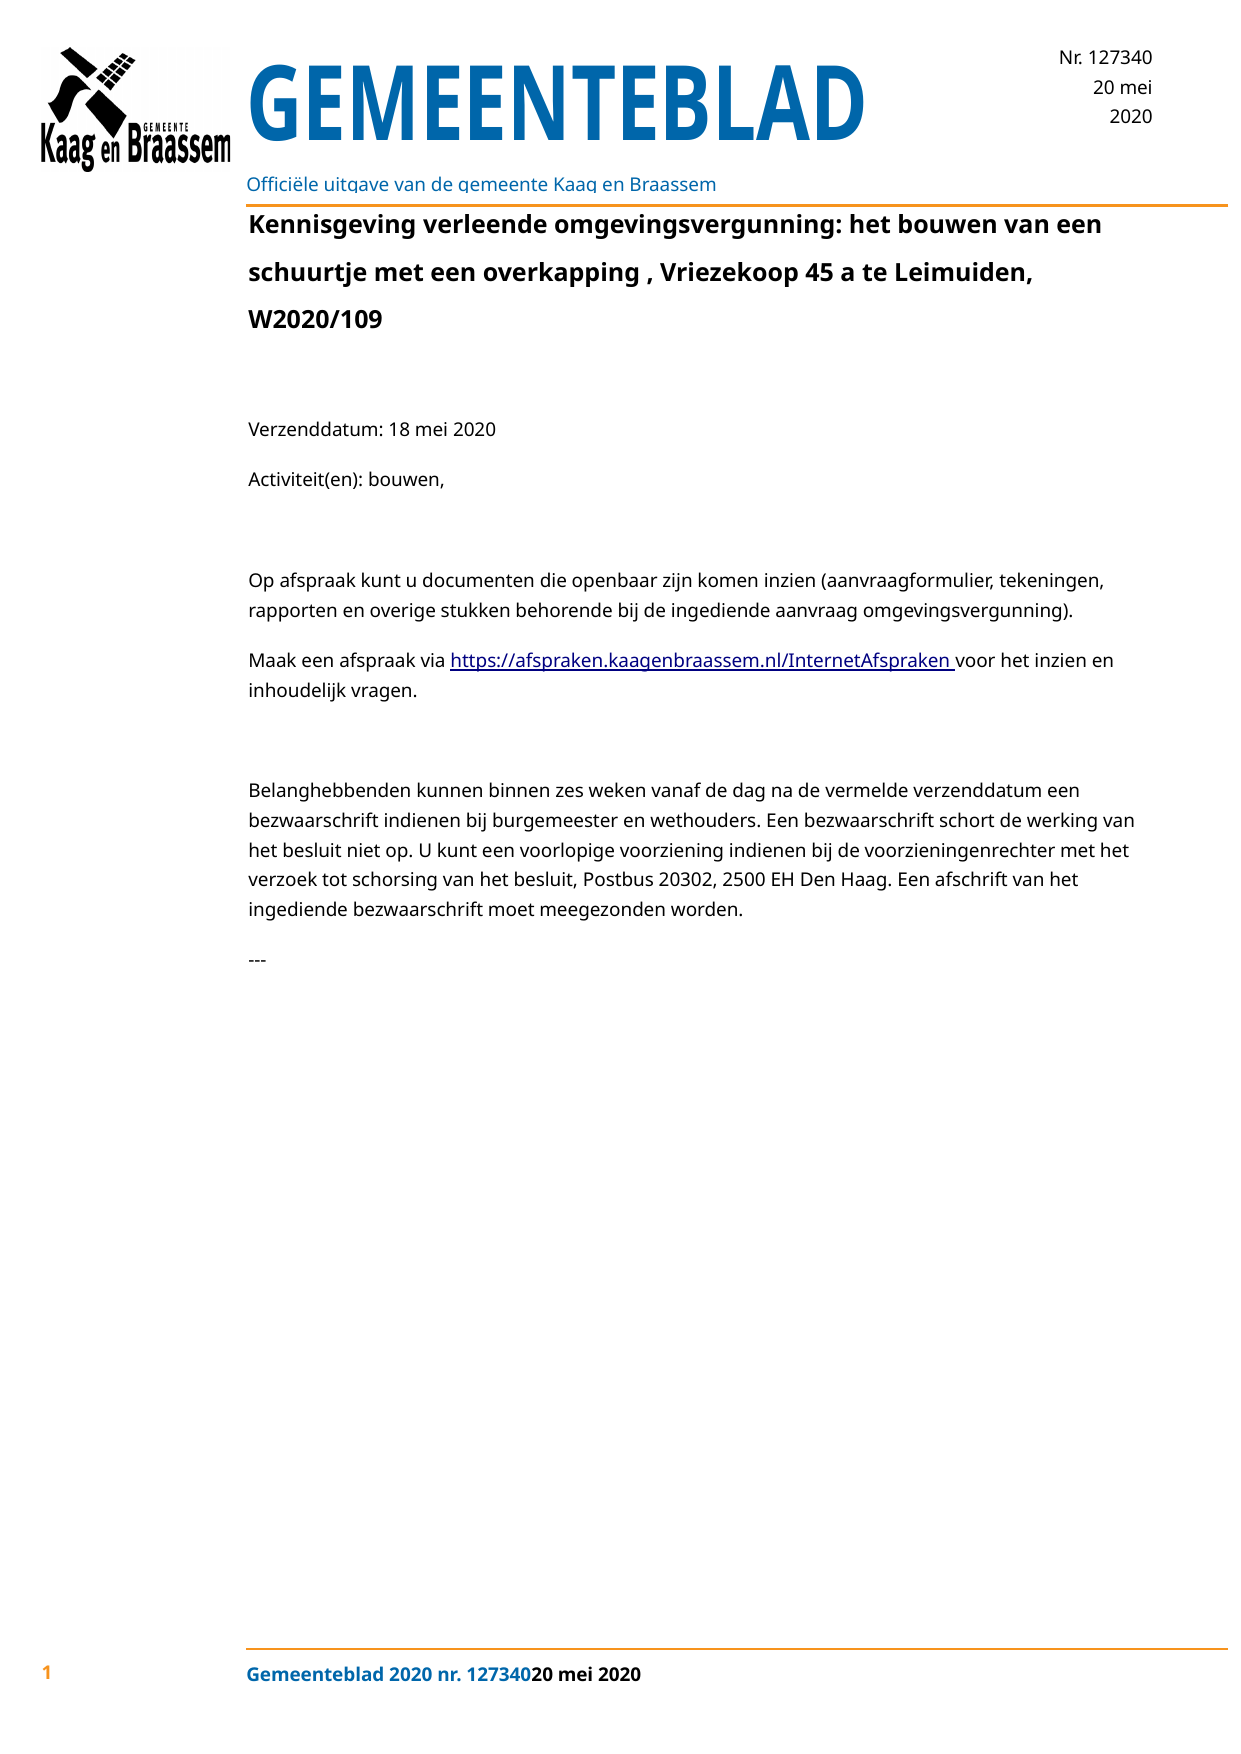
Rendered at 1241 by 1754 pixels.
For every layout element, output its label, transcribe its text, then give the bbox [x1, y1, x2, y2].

text Kennisgeving verleende omgevingsvergunning: het bouwen van een schuurtje met een overkapping , Vriezekoop 45 a te Leimuiden, W2020/109 [248, 207, 1152, 336]
text Activiteit(en): bouwen, [248, 466, 1152, 492]
text Maak een afspraak via https://afspraken.kaagenbraassem.nl/InternetAfspraken voor het inzien en inhoudelijk vragen. [248, 647, 1152, 702]
text Op afspraak kunt u documenten die openbaar zijn komen inzien (aanvraagformulier, tekeningen, rapporten en overige stukken behorende bij de ingediende aanvraag omgevingsvergunning). [248, 567, 1152, 622]
text Belanghebbenden kunnen binnen zes weken vanaf de dag na de vermelde verzenddatum een bezwaarschrift indienen bij burgemeester en wethouders. Een bezwaarschrift schort de werking van het besluit niet op. U kunt een voorlopige voorziening indienen bij de voorzieningenrechter met het verzoek tot schorsing van het besluit, Postbus 20302, 2500 EH Den Haag. Een afschrift van het ingediende bezwaarschrift moet meegezonden worden. [248, 778, 1152, 922]
text --- [248, 946, 1152, 972]
picture [41, 47, 231, 172]
text Verzenddatum: 18 mei 2020 [248, 416, 1152, 442]
